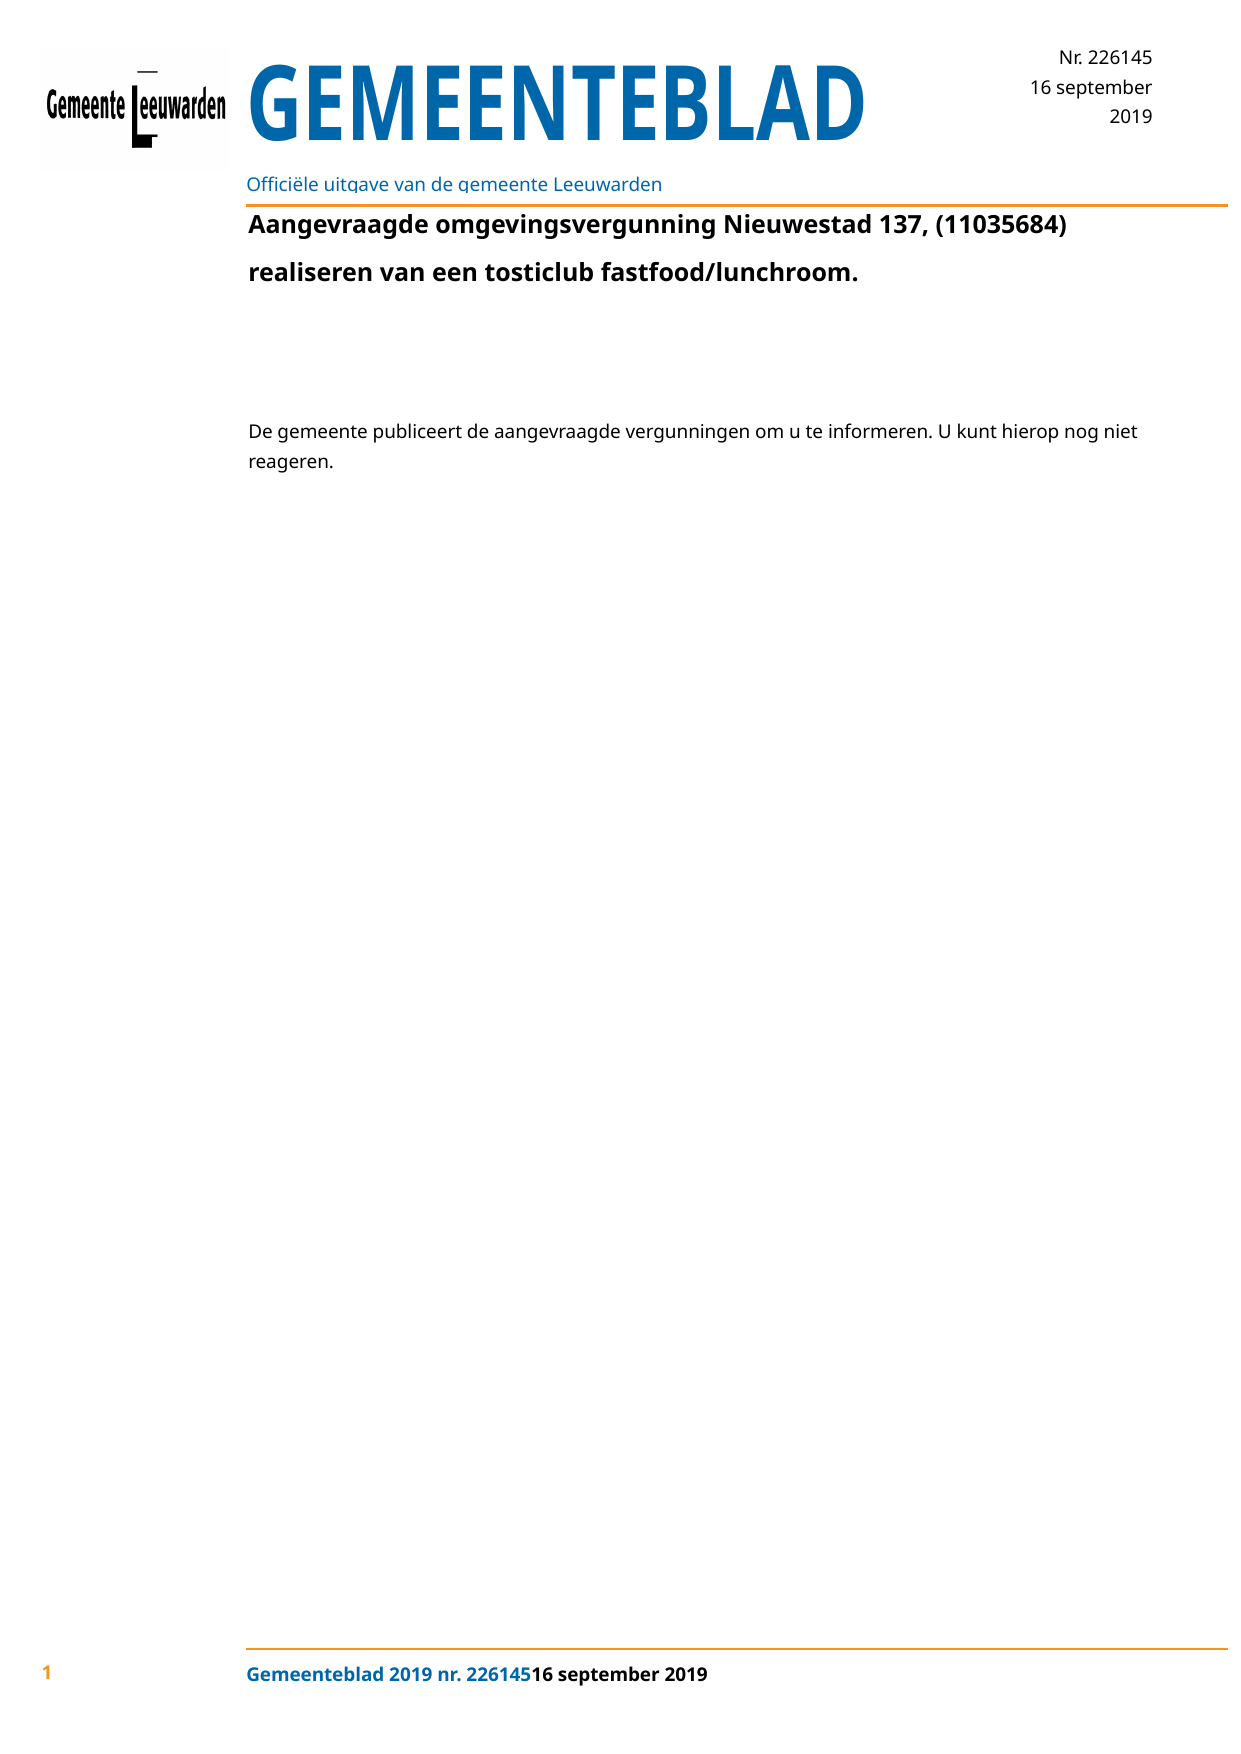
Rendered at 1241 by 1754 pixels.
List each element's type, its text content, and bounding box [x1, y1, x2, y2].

text Aangevraagde omgevingsvergunning Nieuwestad 137, (11035684) realiseren van een tosticlub fastfood/lunchroom. [248, 207, 1152, 288]
text De gemeente publiceert de aangevraagde vergunningen om u te informeren. U kunt hierop nog niet reageren. [248, 419, 1152, 474]
picture [41, 47, 231, 172]
